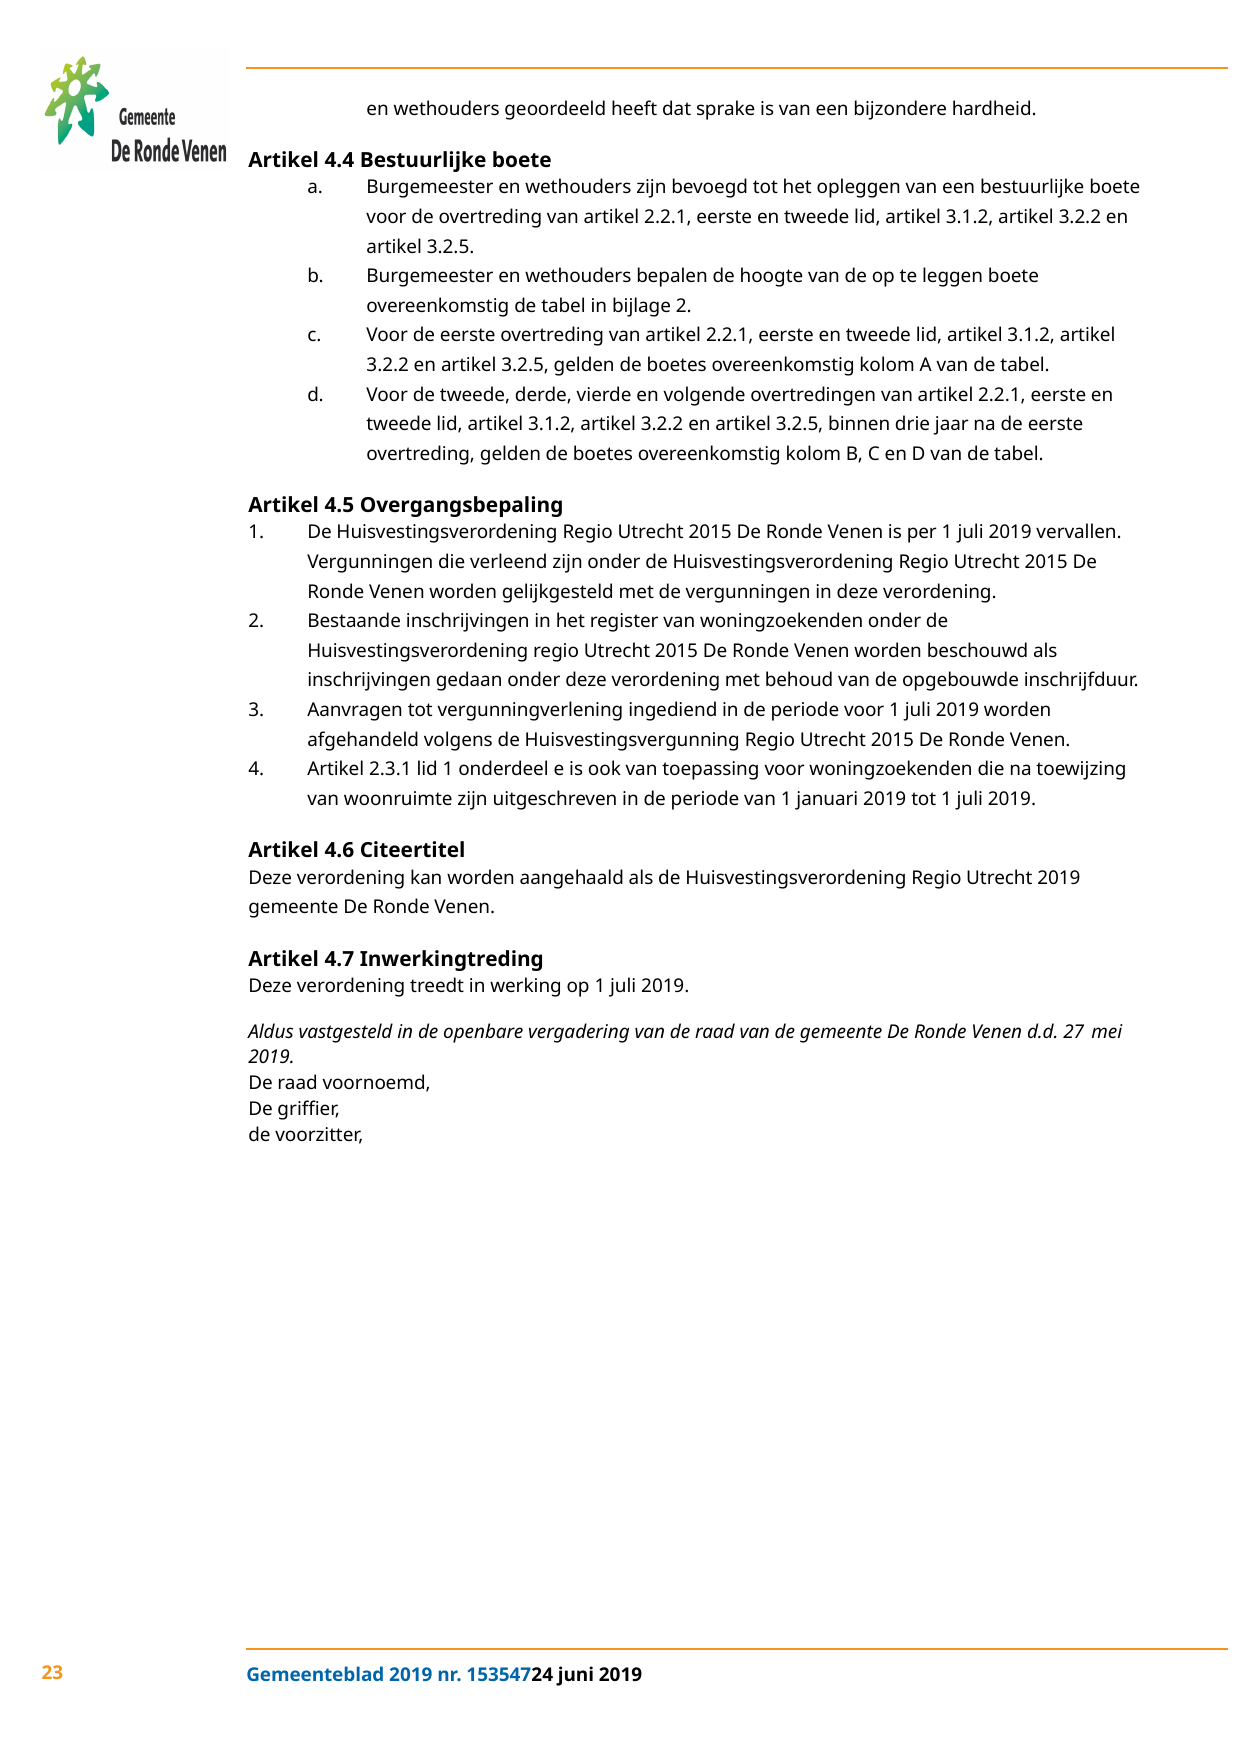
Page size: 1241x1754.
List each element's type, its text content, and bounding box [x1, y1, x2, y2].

text Artikel 4.5 Overgangsbepaling [248, 490, 1152, 519]
list Bestaande inschrijvingen in het register van woningzoekenden onder de Huisvestingsverordening regio Utrecht 2015 De Ronde Venen worden beschouwd als inschrijvingen gedaan onder deze verordening met behoud van de opgebouwde inschrijfduur. [248, 607, 1152, 692]
list Voor de tweede, derde, vierde en volgende overtredingen van artikel 2.2.1, eerste en tweede lid, artikel 3.1.2, artikel 3.2.2 en artikel 3.2.5, binnen drie jaar na de eerste overtreding, gelden de boetes overeenkomstig kolom B, C en D van de tabel. [307, 381, 1152, 466]
list en wethouders geoordeeld heeft dat sprake is van een bijzondere hardheid. [307, 95, 1152, 121]
text Artikel 4.7 Inwerkingtreding [248, 944, 1152, 972]
list Artikel 2.3.1 lid 1 onderdeel e is ook van toepassing voor woningzoekenden die na toewijzing van woonruimte zijn uitgeschreven in de periode van 1 januari 2019 tot 1 juli 2019. [248, 755, 1152, 811]
text Aldus vastgesteld in de openbare vergadering van de raad van de gemeente De Ronde Venen d.d. 27 mei 2019. [248, 1018, 1152, 1069]
text Deze verordening treedt in werking op 1 juli 2019. [248, 972, 1152, 998]
text De raad voornoemd, [248, 1069, 1152, 1095]
text de voorzitter, [248, 1121, 1152, 1147]
text Artikel 4.6 Citeertitel [248, 835, 1152, 864]
list De Huisvestingsverordening Regio Utrecht 2015 De Ronde Venen is per 1 juli 2019 vervallen. Vergunningen die verleend zijn onder de Huisvestingsverordening Regio Utrecht 2015 De Ronde Venen worden gelijkgesteld met de vergunningen in deze verordening. [248, 519, 1152, 604]
picture [41, 47, 231, 172]
list Aanvragen tot vergunningverlening ingediend in de periode voor 1 juli 2019 worden afgehandeld volgens de Huisvestingsvergunning Regio Utrecht 2015 De Ronde Venen. [248, 696, 1152, 752]
text Deze verordening kan worden aangehaald als de Huisvestingsverordening Regio Utrecht 2019 gemeente De Ronde Venen. [248, 864, 1152, 919]
list Voor de eerste overtreding van artikel 2.2.1, eerste en tweede lid, artikel 3.1.2, artikel 3.2.2 en artikel 3.2.5, gelden de boetes overeenkomstig kolom A van de tabel. [307, 322, 1152, 377]
text De griffier, [248, 1095, 1152, 1121]
text Artikel 4.4 Bestuurlijke boete [248, 145, 1152, 174]
list Burgemeester en wethouders zijn bevoegd tot het opleggen van een bestuurlijke boete voor de overtreding van artikel 2.2.1, eerste en tweede lid, artikel 3.1.2, artikel 3.2.2 en artikel 3.2.5. [307, 174, 1152, 258]
list Burgemeester en wethouders bepalen de hoogte van de op te leggen boete overeenkomstig de tabel in bijlage 2. [307, 262, 1152, 318]
